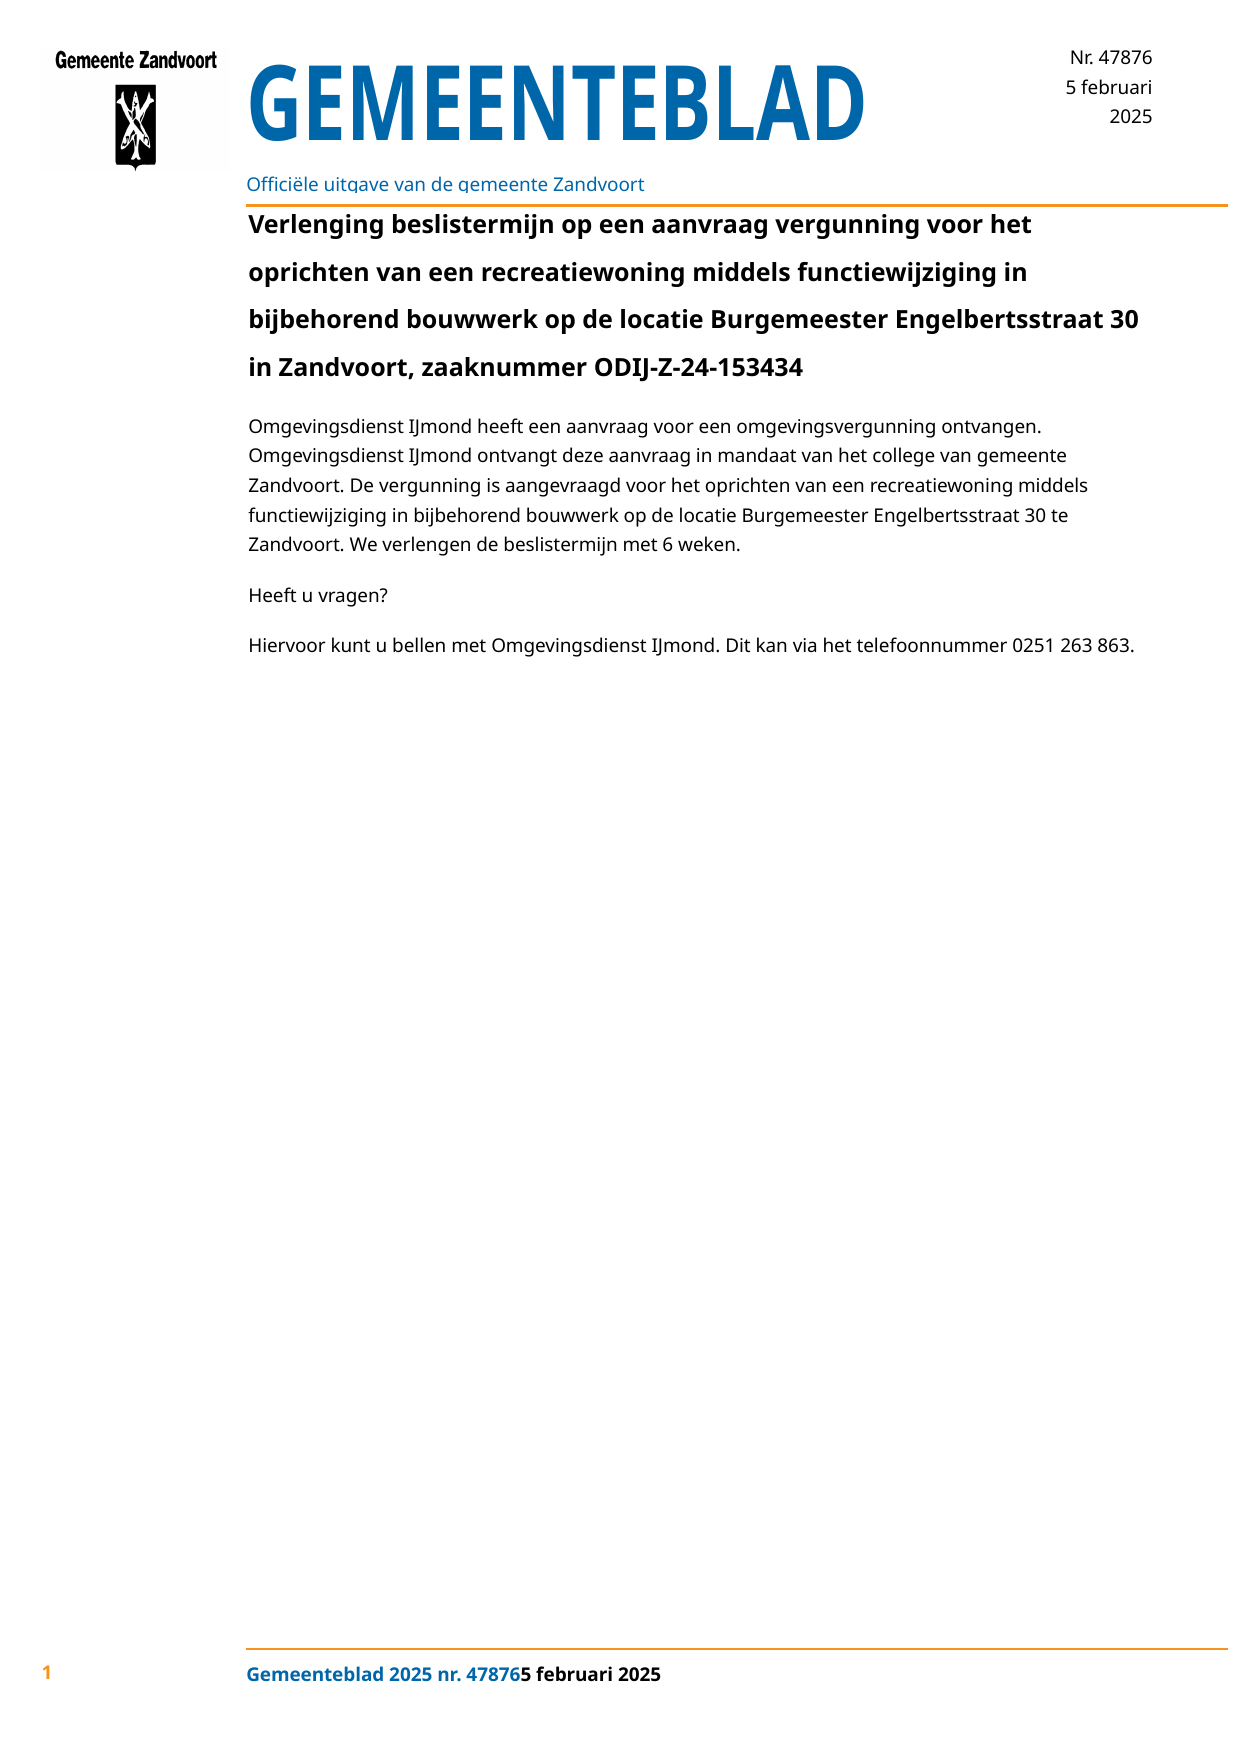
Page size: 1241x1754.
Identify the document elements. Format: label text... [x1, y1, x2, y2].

text Heeft u vragen? [248, 582, 1152, 608]
text Omgevingsdienst IJmond heeft een aanvraag voor een omgevingsvergunning ontvangen. Omgevingsdienst IJmond ontvangt deze aanvraag in mandaat van het college van gemeente Zandvoort. De vergunning is aangevraagd voor het oprichten van een recreatiewoning middels functiewijziging in bijbehorend bouwwerk op de locatie Burgemeester Engelbertsstraat 30 te Zandvoort. We verlengen de beslistermijn met 6 weken. [248, 413, 1152, 557]
text Hiervoor kunt u bellen met Omgevingsdienst IJmond. Dit kan via het telefoonnummer 0251 263 863. [248, 632, 1152, 658]
picture [41, 47, 231, 172]
text Verlenging beslistermijn op een aanvraag vergunning voor het oprichten van een recreatiewoning middels functiewijziging in bijbehorend bouwwerk op de locatie Burgemeester Engelbertsstraat 30 in Zandvoort, zaaknummer ODIJ-Z-24-153434 [248, 207, 1152, 384]
